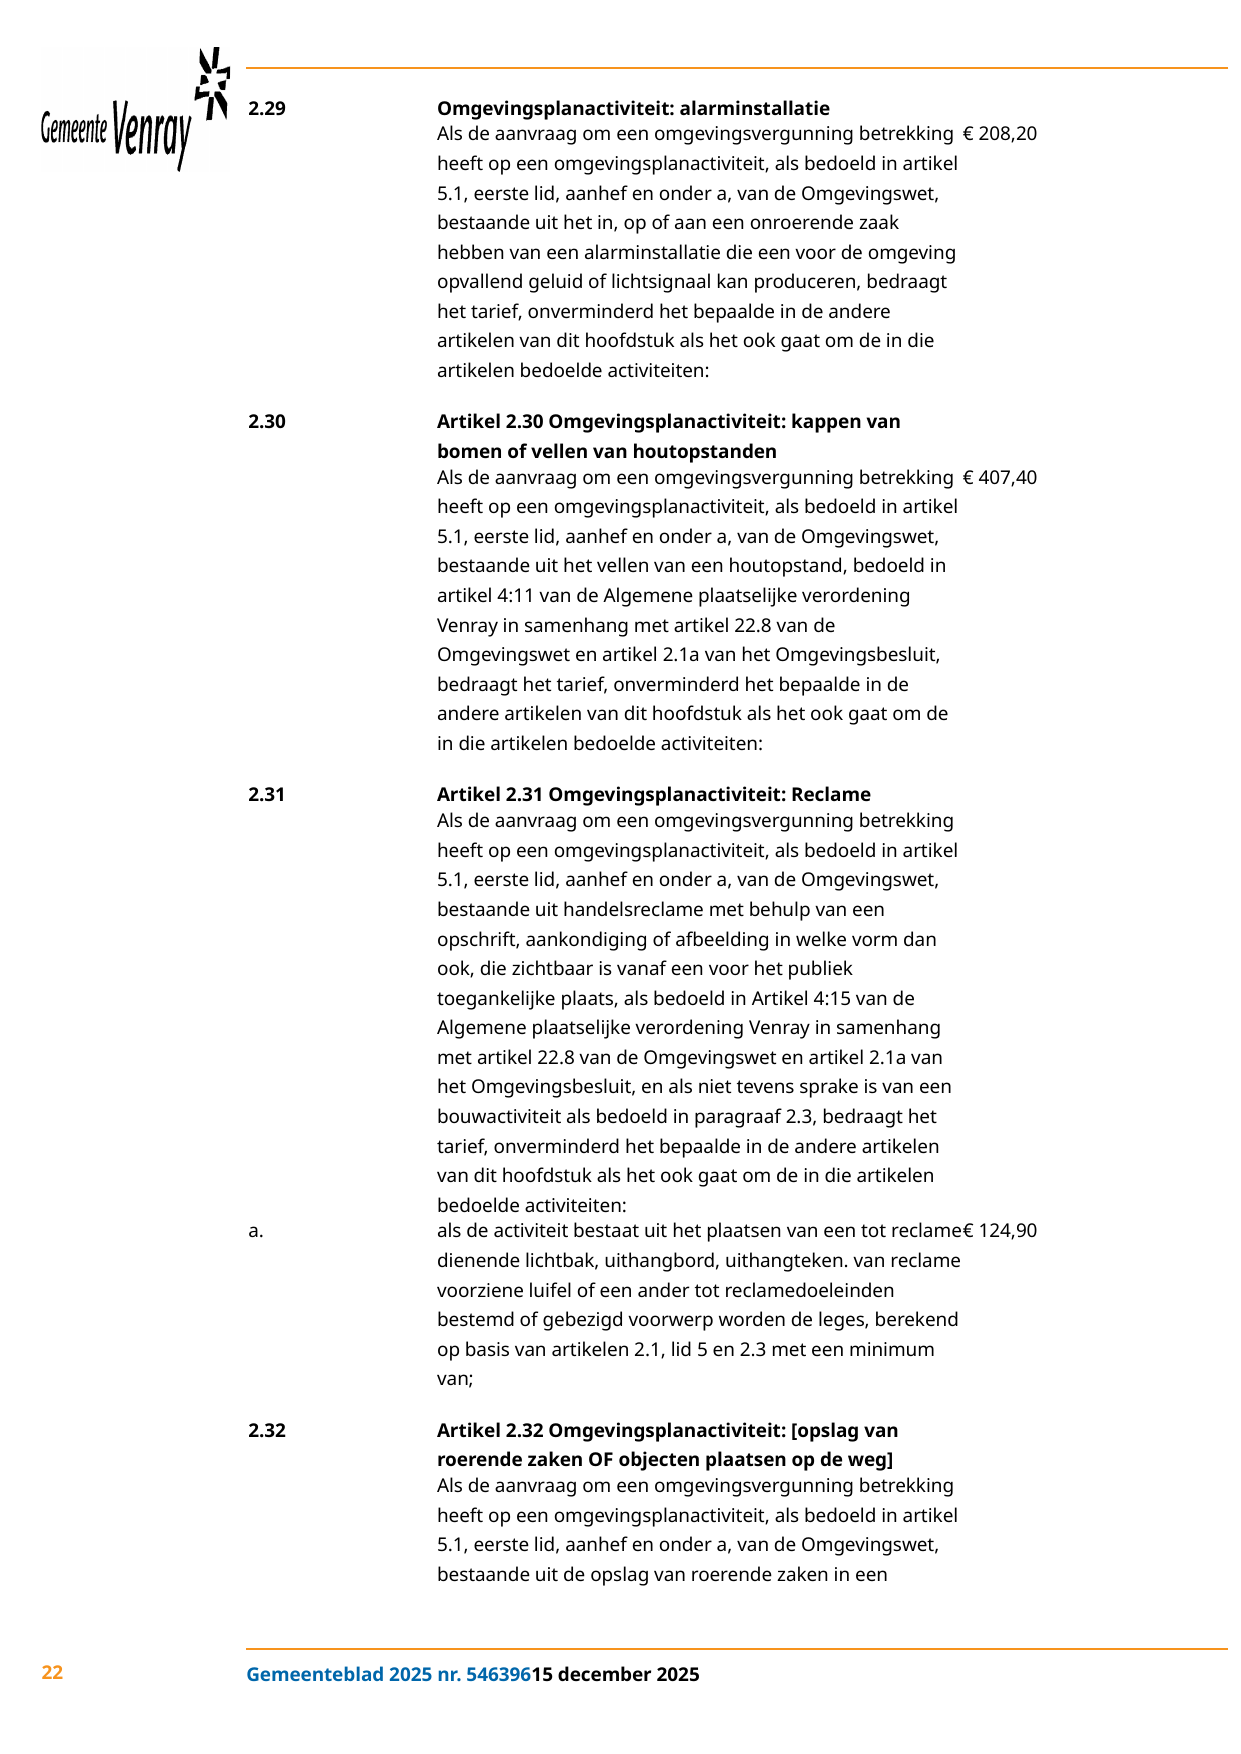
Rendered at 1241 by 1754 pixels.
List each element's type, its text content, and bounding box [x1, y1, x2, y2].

table_cell Artikel 2.30 Omgevingsplanactiviteit: kappen van bomen of vellen van houtopstanden [437, 409, 963, 464]
table_cell [248, 808, 437, 1218]
picture [41, 47, 231, 172]
table_cell [963, 808, 1152, 1218]
table_cell [437, 756, 963, 782]
table_cell Omgevingsplanactiviteit: alarminstallatie [437, 95, 963, 121]
table_cell Artikel 2.32 Omgevingsplanactiviteit: [opslag van roerende zaken OF objecten plaatsen op de weg] [437, 1417, 963, 1472]
table_cell 2.31 [248, 782, 437, 807]
table_cell [963, 383, 1152, 409]
table_cell [963, 1417, 1152, 1472]
table_cell [248, 756, 437, 782]
table_cell [963, 756, 1152, 782]
table_cell als de activiteit bestaat uit het plaatsen van een tot reclame dienende lichtbak, uithangbord, uithangteken. van reclame voorziene luifel of een ander tot reclamedoeleinden bestemd of gebezigd voorwerp worden de leges, berekend op basis van artikelen 2.1, lid 5 en 2.3 met een minimum van; [437, 1218, 963, 1391]
table_cell [437, 383, 963, 409]
table_cell 2.29 [248, 95, 437, 121]
table_cell 2.30 [248, 409, 437, 464]
table_cell € 407,40 [963, 464, 1152, 756]
table_cell [437, 1391, 963, 1417]
table_cell [248, 1473, 437, 1587]
table_cell Als de aanvraag om een omgevingsvergunning betrekking heeft op een omgevingsplanactiviteit, als bedoeld in artikel 5.1, eerste lid, aanhef en onder a, van de Omgevingswet, bestaande uit handelsreclame met behulp van een opschrift, aankondiging of afbeelding in welke vorm dan ook, die zichtbaar is vanaf een voor het publiek toegankelijke plaats, als bedoeld in Artikel 4:15 van de Algemene plaatselijke verordening Venray in samenhang met artikel 22.8 van de Omgevingswet en artikel 2.1a van het Omgevingsbesluit, en als niet tevens sprake is van een bouwactiviteit als bedoeld in paragraaf 2.3, bedraagt het tarief, onverminderd het bepaalde in de andere artikelen van dit hoofdstuk als het ook gaat om de in die artikelen bedoelde activiteiten: [437, 808, 963, 1218]
table_cell [248, 121, 437, 383]
table_cell Als de aanvraag om een omgevingsvergunning betrekking heeft op een omgevingsplanactiviteit, als bedoeld in artikel 5.1, eerste lid, aanhef en onder a, van de Omgevingswet, bestaande uit het vellen van een houtopstand, bedoeld in artikel 4:11 van de Algemene plaatselijke verordening Venray in samenhang met artikel 22.8 van de Omgevingswet en artikel 2.1a van het Omgevingsbesluit, bedraagt het tarief, onverminderd het bepaalde in de andere artikelen van dit hoofdstuk als het ook gaat om de in die artikelen bedoelde activiteiten: [437, 464, 963, 756]
table_cell a. [248, 1218, 437, 1391]
table_cell Als de aanvraag om een omgevingsvergunning betrekking heeft op een omgevingsplanactiviteit, als bedoeld in artikel 5.1, eerste lid, aanhef en onder a, van de Omgevingswet, bestaande uit het in, op of aan een onroerende zaak hebben van een alarminstallatie die een voor de omgeving opvallend geluid of lichtsignaal kan produceren, bedraagt het tarief, onverminderd het bepaalde in de andere artikelen van dit hoofdstuk als het ook gaat om de in die artikelen bedoelde activiteiten: [437, 121, 963, 383]
table_cell € 208,20 [963, 121, 1152, 383]
table_cell [248, 1391, 437, 1417]
table_cell € 124,90 [963, 1218, 1152, 1391]
table_cell [963, 409, 1152, 464]
table_cell 2.32 [248, 1417, 437, 1472]
table_cell [963, 1473, 1152, 1587]
table_cell [963, 1391, 1152, 1417]
table_cell [963, 95, 1152, 121]
table_cell [963, 782, 1152, 807]
table_cell Als de aanvraag om een omgevingsvergunning betrekking heeft op een omgevingsplanactiviteit, als bedoeld in artikel 5.1, eerste lid, aanhef en onder a, van de Omgevingswet, bestaande uit de opslag van roerende zaken in een [437, 1473, 963, 1587]
table_cell Artikel 2.31 Omgevingsplanactiviteit: Reclame [437, 782, 963, 807]
table_cell [248, 383, 437, 409]
table_cell [248, 464, 437, 756]
